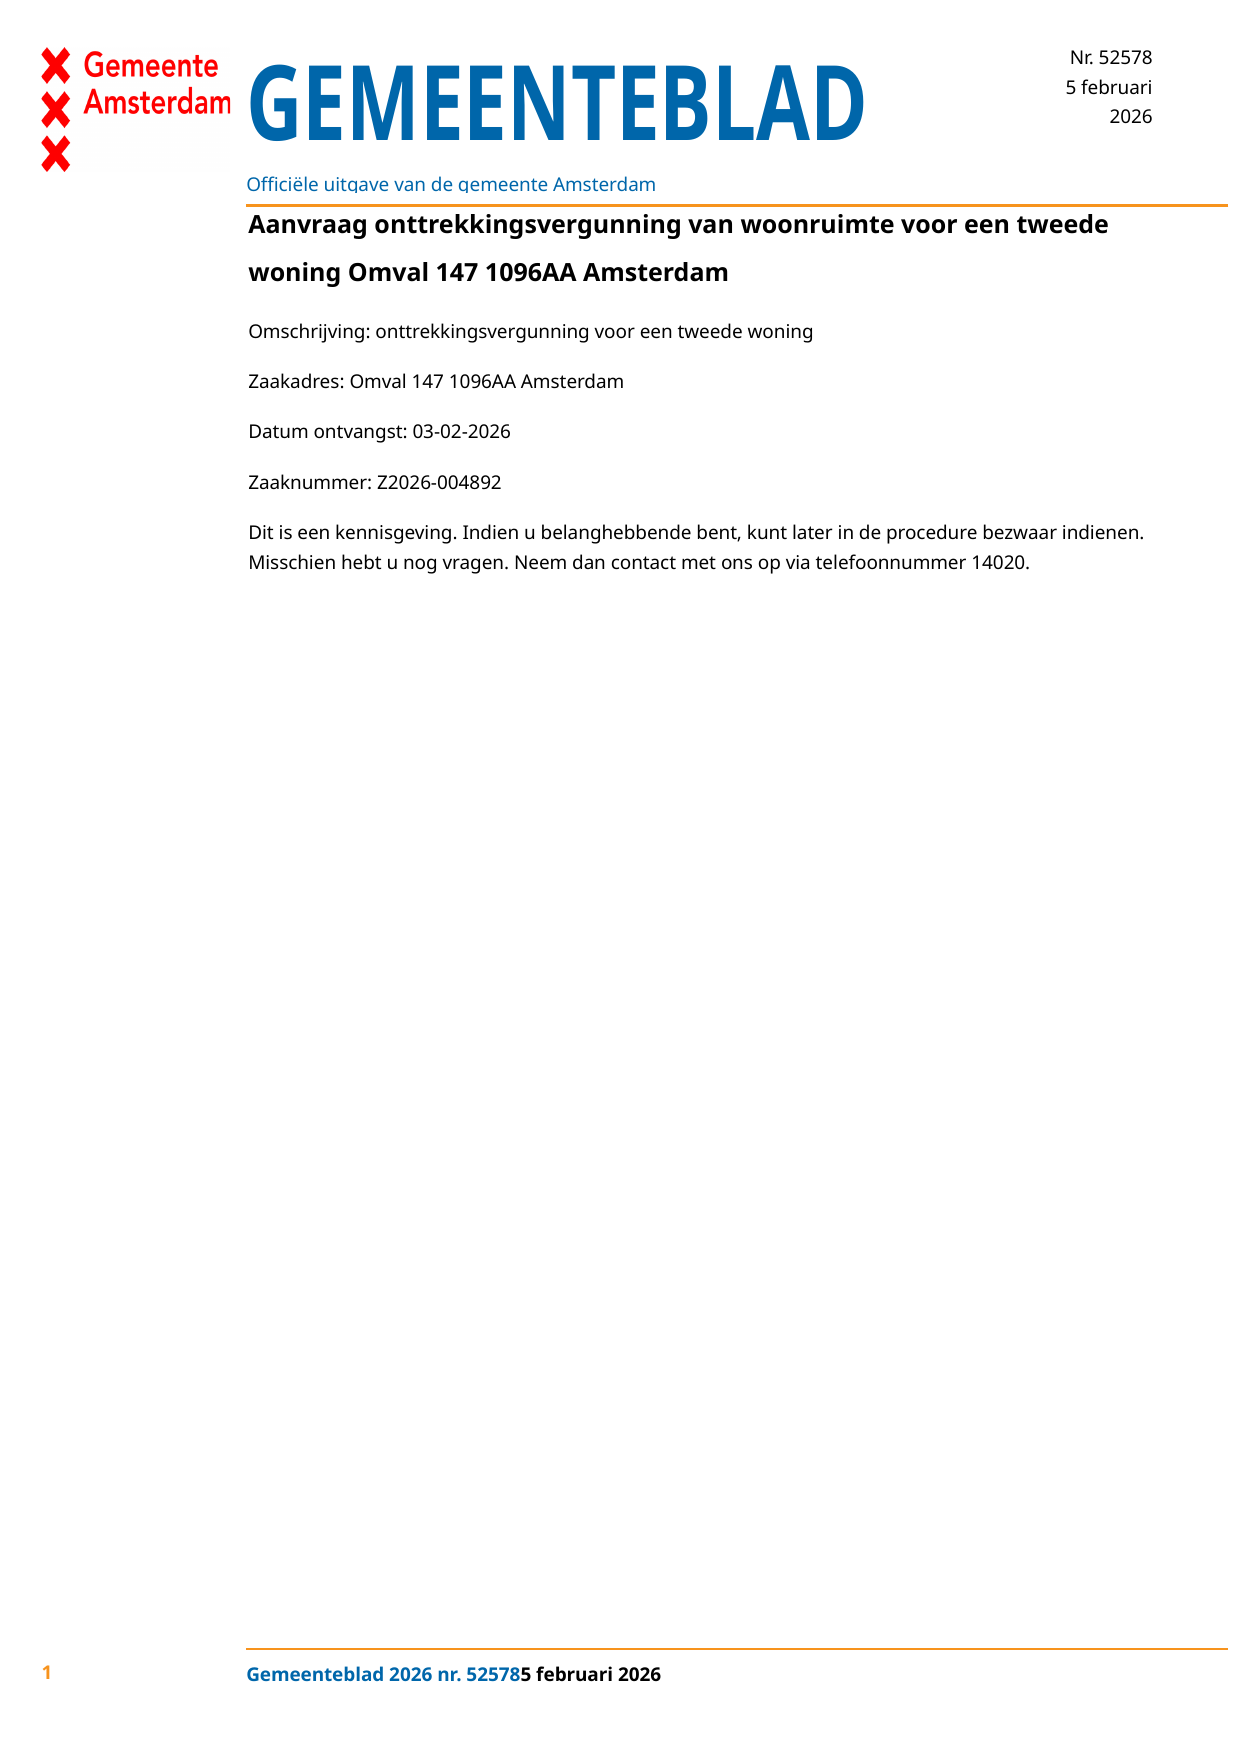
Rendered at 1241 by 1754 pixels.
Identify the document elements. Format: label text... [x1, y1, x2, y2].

picture [41, 47, 231, 172]
text Datum ontvangst: 03-02-2026 [248, 419, 1152, 444]
text Zaakadres: Omval 147 1096AA Amsterdam [248, 368, 1152, 394]
text Omschrijving: onttrekkingsvergunning voor een tweede woning [248, 318, 1152, 344]
text Dit is een kennisgeving. Indien u belanghebbende bent, kunt later in de procedure bezwaar indienen. Misschien hebt u nog vragen. Neem dan contact met ons op via telefoonnummer 14020. [248, 519, 1152, 575]
text Aanvraag onttrekkingsvergunning van woonruimte voor een tweede woning Omval 147 1096AA Amsterdam [248, 207, 1152, 288]
text Zaaknummer: Z2026-004892 [248, 469, 1152, 495]
